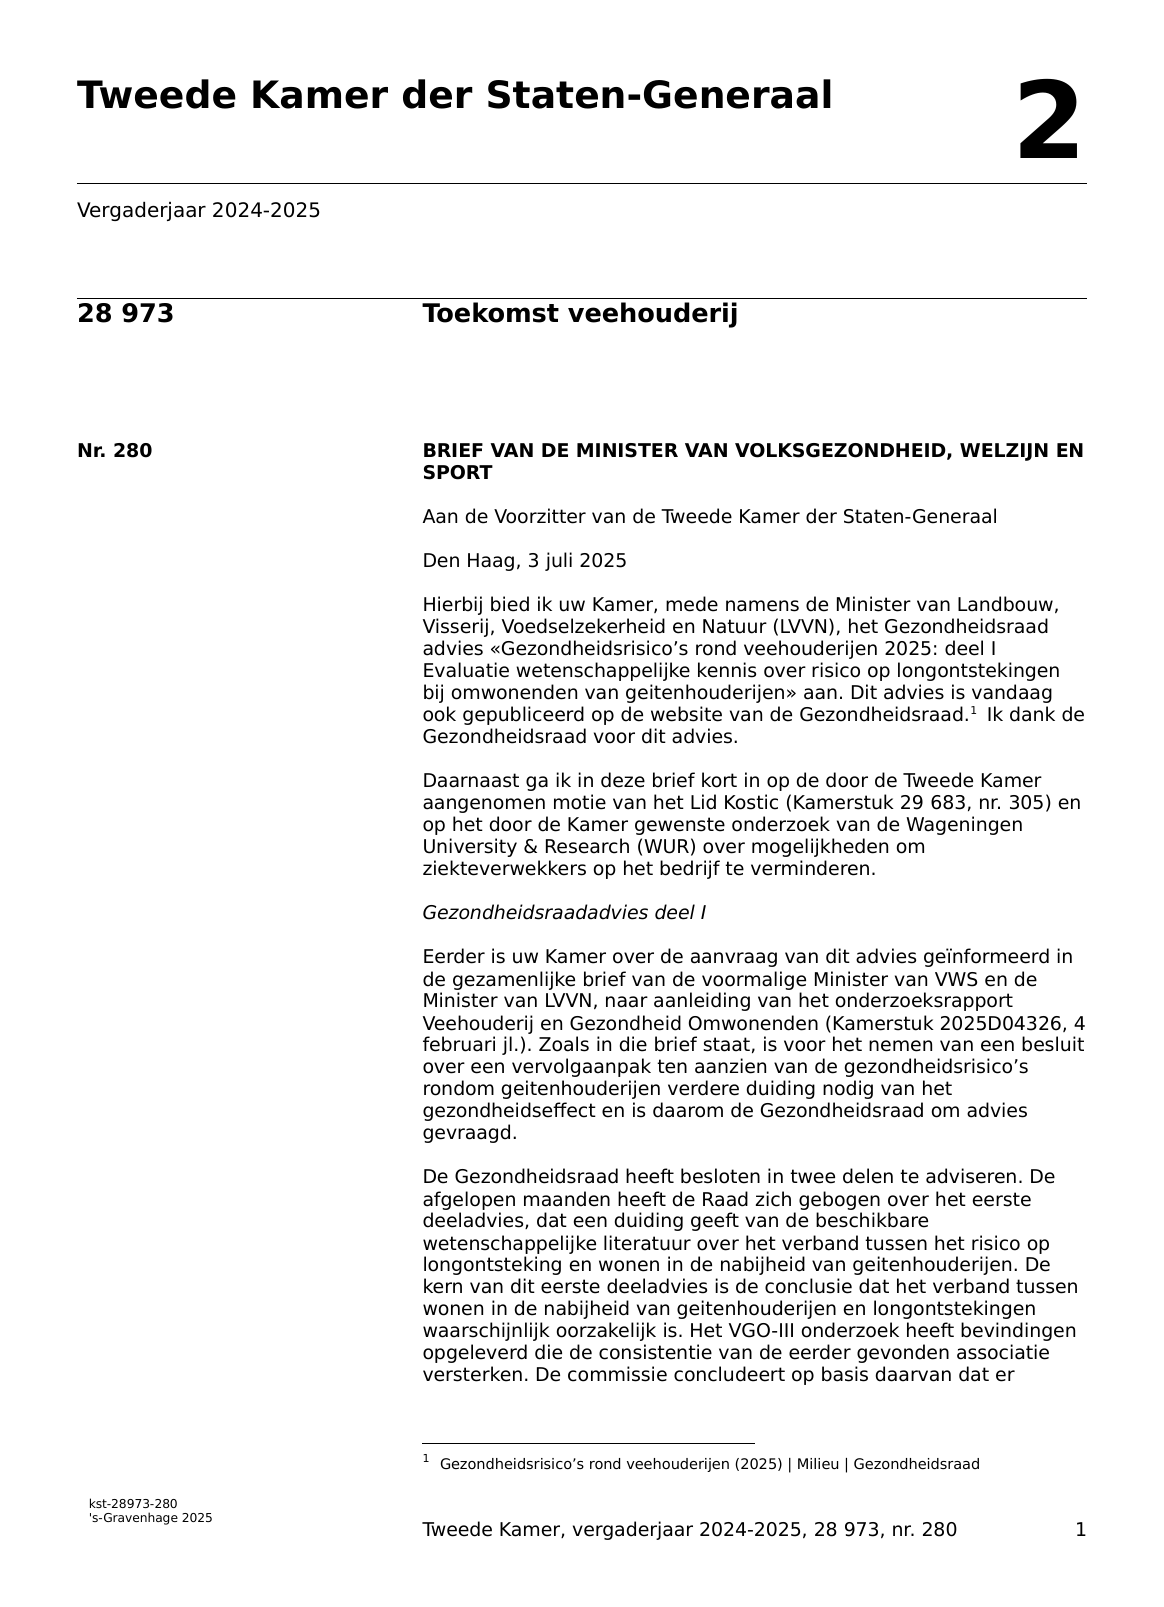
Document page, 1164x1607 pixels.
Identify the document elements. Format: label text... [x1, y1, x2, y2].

table_cell Vergaderjaar 2024-2025 [77, 184, 1087, 298]
text Den Haag, 3 juli 2025 [422, 550, 1087, 572]
text Hierbij bied ik uw Kamer, mede namens de Minister van Landbouw, Visserij, Voedselzekerheid en Natuur (LVVN), het Gezondheidsraad advies «Gezondheidsrisico’s rond veehouderijen 2025: deel I Evaluatie wetenschappelijke kennis over risico op longontstekingen bij omwonenden van geitenhouderijen» aan. Dit advies is vandaag ook gepubliceerd op de website van de Gezondheidsraad. Ik dank de Gezondheidsraad voor dit advies. [422, 594, 1087, 748]
text kst-28973-280 [88, 1497, 323, 1511]
text Gezondheidsrisico’s rond veehouderijen (2025) | Milieu | Gezondheidsraad [422, 1452, 1087, 1474]
table_header Tweede Kamer der Staten-Generaal [77, 59, 886, 183]
subtitle Nr. 280 BRIEF VAN DE MINISTER VAN VOLKSGEZONDHEID, WELZIJN EN SPORT [77, 440, 1087, 484]
text De Gezondheidsraad heeft besloten in twee delen te adviseren. De afgelopen maanden heeft de Raad zich gebogen over het eerste deeladvies, dat een duiding geeft van de beschikbare wetenschappelijke literatuur over het verband tussen het risico op longontsteking en wonen in de nabijheid van geitenhouderijen. De kern van dit eerste deeladvies is de conclusie dat het verband tussen wonen in de nabijheid van geitenhouderijen en longontstekingen waarschijnlijk oorzakelijk is. Het VGO-III onderzoek heeft bevindingen opgeleverd die de consistentie van de eerder gevonden associatie versterken. De commissie concludeert op basis daarvan dat er [422, 1166, 1087, 1386]
text 's-Gravenhage 2025 [88, 1511, 323, 1525]
subtitle Gezondheidsraadadvies deel I [422, 902, 1087, 924]
text Eerder is uw Kamer over de aanvraag van dit advies geïnformeerd in de gezamenlijke brief van de voormalige Minister van VWS en de Minister van LVVN, naar aanleiding van het onderzoeksrapport Veehouderij en Gezondheid Omwonenden (Kamerstuk 2025D04326, 4 februari jl.). Zoals in die brief staat, is voor het nemen van een besluit over een vervolgaanpak ten aanzien van de gezondheidsrisico’s rondom geitenhouderijen verdere duiding nodig van het gezondheidseffect en is daarom de Gezondheidsraad om advies gevraagd. [422, 946, 1087, 1144]
table_header 2 [886, 59, 1087, 183]
subtitle 28 973 Toekomst veehouderij [77, 299, 1087, 329]
text Aan de Voorzitter van de Tweede Kamer der Staten-Generaal [422, 506, 1087, 528]
text Daarnaast ga ik in deze brief kort in op de door de Tweede Kamer aangenomen motie van het Lid Kostic (Kamerstuk 29 683, nr. 305) en op het door de Kamer gewenste onderzoek van de Wageningen University & Research (WUR) over mogelijkheden om ziekteverwekkers op het bedrijf te verminderen. [422, 770, 1087, 880]
